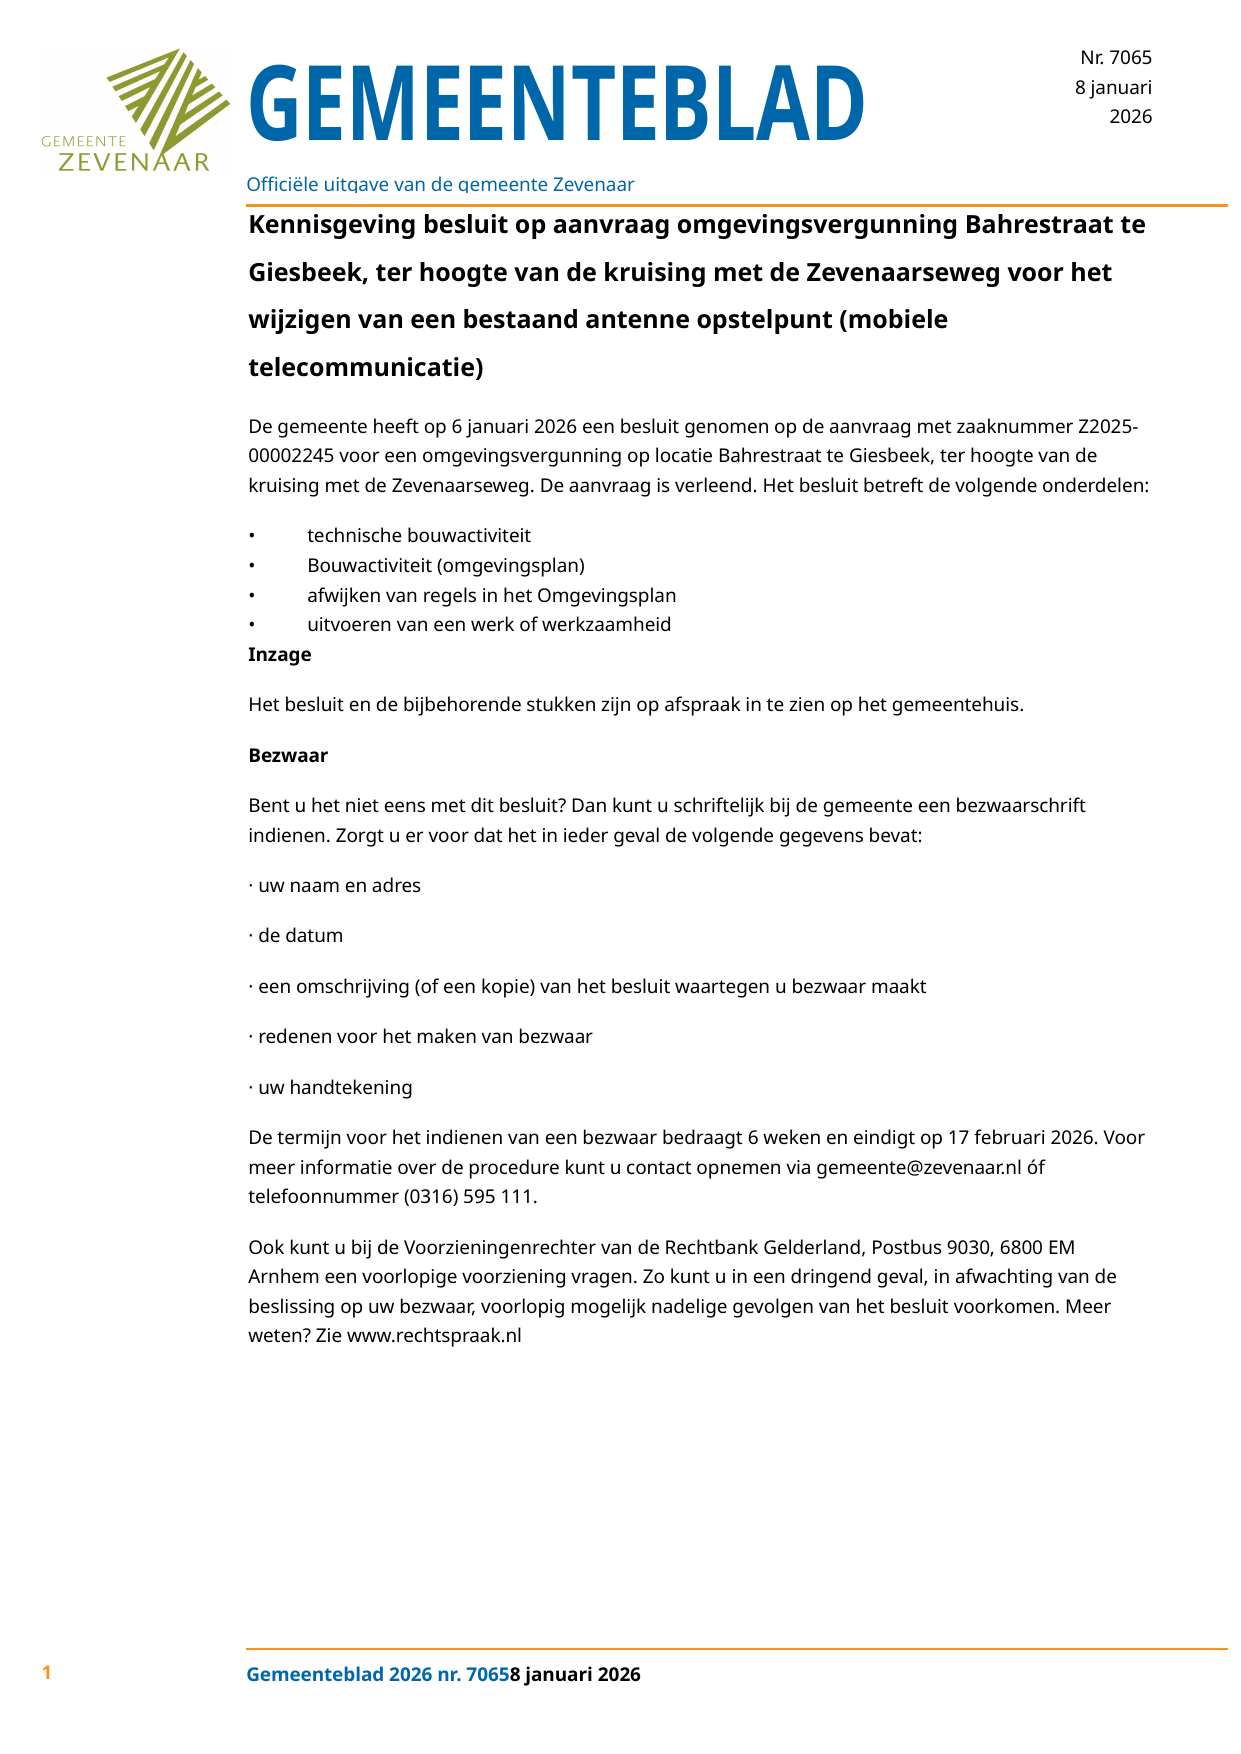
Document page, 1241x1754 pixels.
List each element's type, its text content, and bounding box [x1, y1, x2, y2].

picture [41, 47, 231, 172]
text · de datum [248, 923, 1152, 948]
text Ook kunt u bij de Voorzieningenrechter van de Rechtbank Gelderland, Postbus 9030, 6800 EM Arnhem een voorlopige voorziening vragen. Zo kunt u in een dringend geval, in afwachting van de beslissing op uw bezwaar, voorlopig mogelijk nadelige gevolgen van het besluit voorkomen. Meer weten? Zie www.rechtspraak.nl [248, 1234, 1152, 1348]
text Bent u het niet eens met dit besluit? Dan kunt u schriftelijk bij de gemeente een bezwaarschrift indienen. Zorgt u er voor dat het in ieder geval de volgende gegevens bevat: [248, 792, 1152, 848]
text De gemeente heeft op 6 januari 2026 een besluit genomen op de aanvraag met zaaknummer Z2025-00002245 voor een omgevingsvergunning op locatie Bahrestraat te Giesbeek, ter hoogte van de kruising met de Zevenaarseweg. De aanvraag is verleend. Het besluit betreft de volgende onderdelen: [248, 413, 1152, 498]
text Kennisgeving besluit op aanvraag omgevingsvergunning Bahrestraat te Giesbeek, ter hoogte van de kruising met de Zevenaarseweg voor het wijzigen van een bestaand antenne opstelpunt (mobiele telecommunicatie) [248, 207, 1152, 384]
text Het besluit en de bijbehorende stukken zijn op afspraak in te zien op het gemeentehuis. [248, 691, 1152, 717]
text De termijn voor het indienen van een bezwaar bedraagt 6 weken en eindigt op 17 februari 2026. Voor meer informatie over de procedure kunt u contact opnemen via gemeente@zevenaar.nl óf telefoonnummer (0316) 595 111. [248, 1124, 1152, 1209]
list Bouwactiviteit (omgevingsplan) [248, 552, 1152, 578]
list uitvoeren van een werk of werkzaamheid [248, 611, 1152, 637]
list technische bouwactiviteit [248, 523, 1152, 548]
text · redenen voor het maken van bezwaar [248, 1023, 1152, 1049]
list afwijken van regels in het Omgevingsplan [248, 582, 1152, 608]
text · een omschrijving (of een kopie) van het besluit waartegen u bezwaar maakt [248, 973, 1152, 999]
text Inzage [248, 641, 1152, 667]
text · uw naam en adres [248, 872, 1152, 898]
text · uw handtekening [248, 1074, 1152, 1100]
text Bezwaar [248, 742, 1152, 768]
